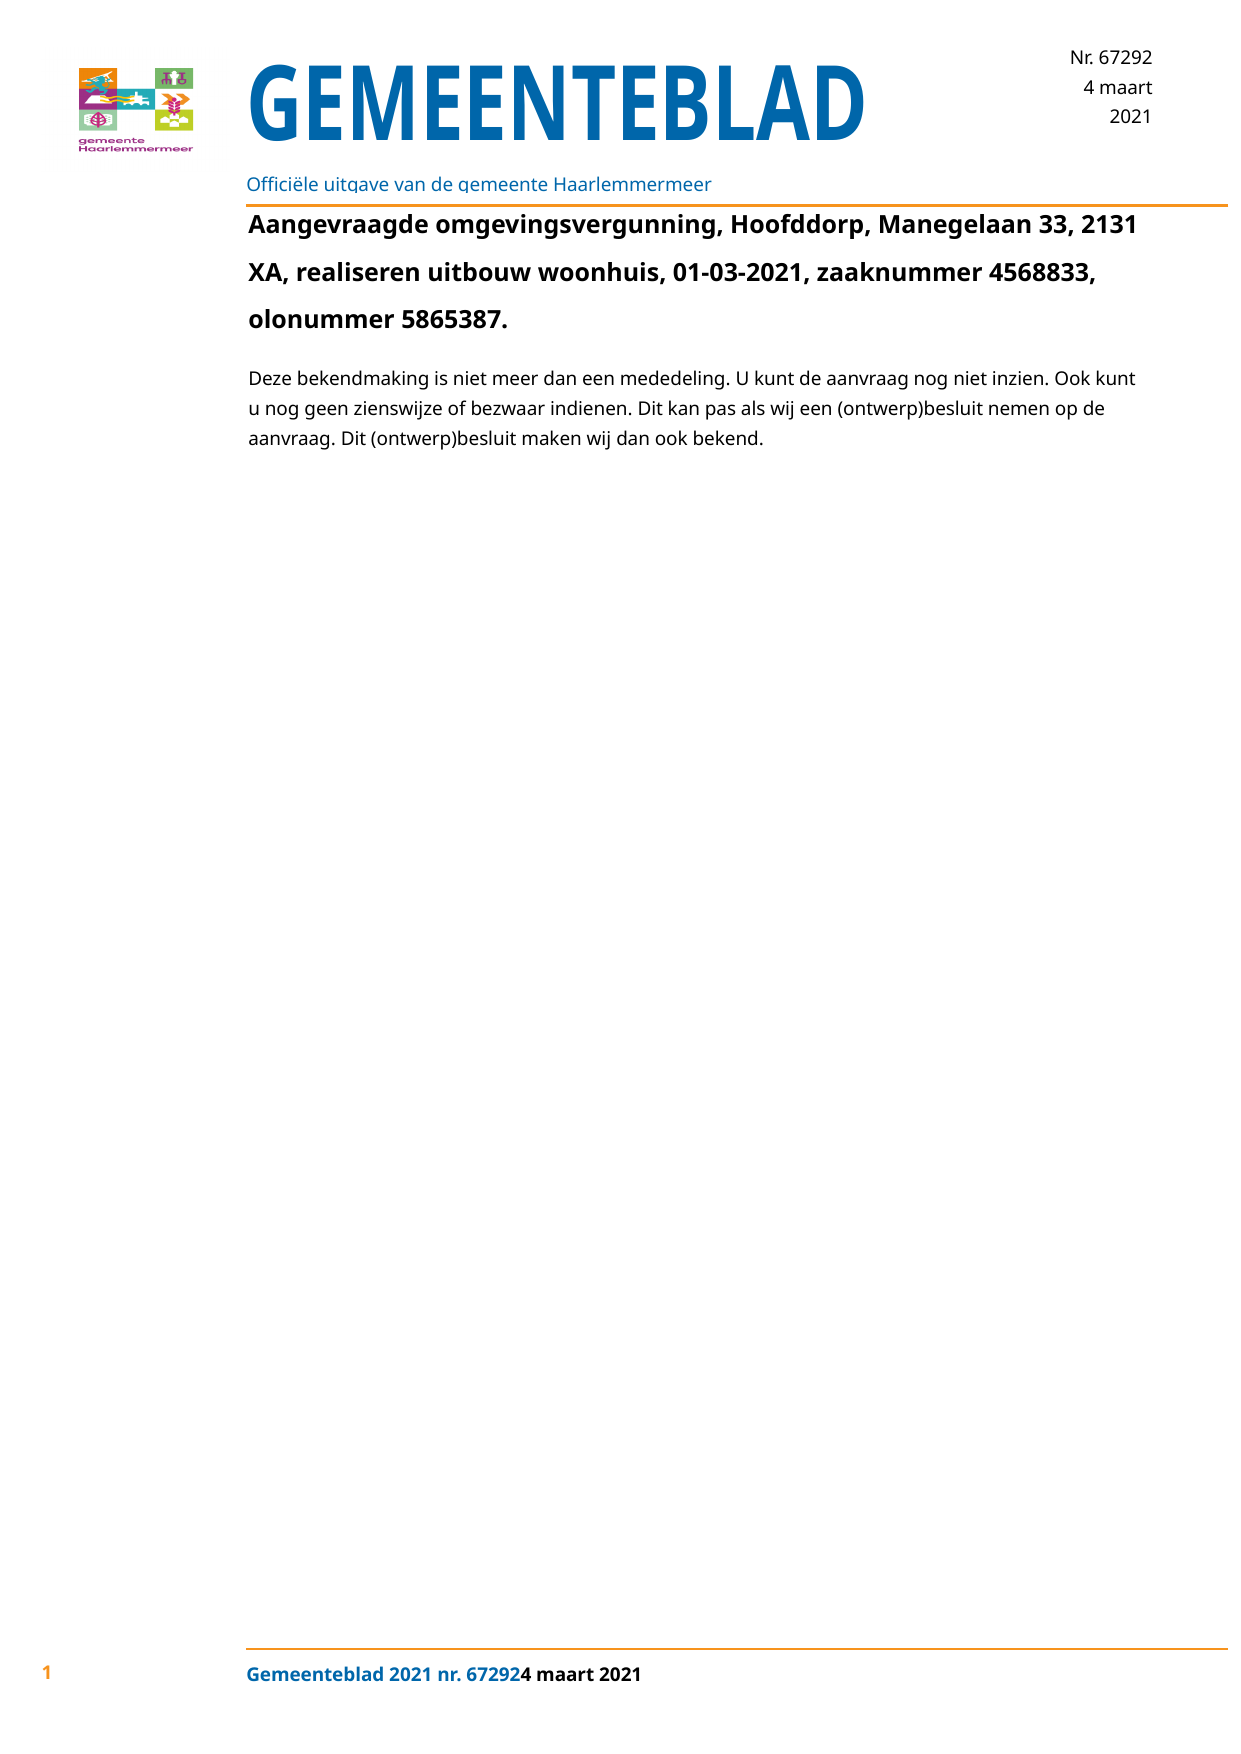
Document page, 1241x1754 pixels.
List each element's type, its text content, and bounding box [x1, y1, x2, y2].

text Aangevraagde omgevingsvergunning, Hoofddorp, Manegelaan 33, 2131 XA, realiseren uitbouw woonhuis, 01-03-2021, zaaknummer 4568833, olonummer 5865387. [248, 207, 1152, 336]
picture [41, 47, 231, 172]
text Deze bekendmaking is niet meer dan een mededeling. U kunt de aanvraag nog niet inzien. Ook kunt u nog geen zienswijze of bezwaar indienen. Dit kan pas als wij een (ontwerp)besluit nemen op de aanvraag. Dit (ontwerp)besluit maken wij dan ook bekend. [248, 366, 1152, 450]
